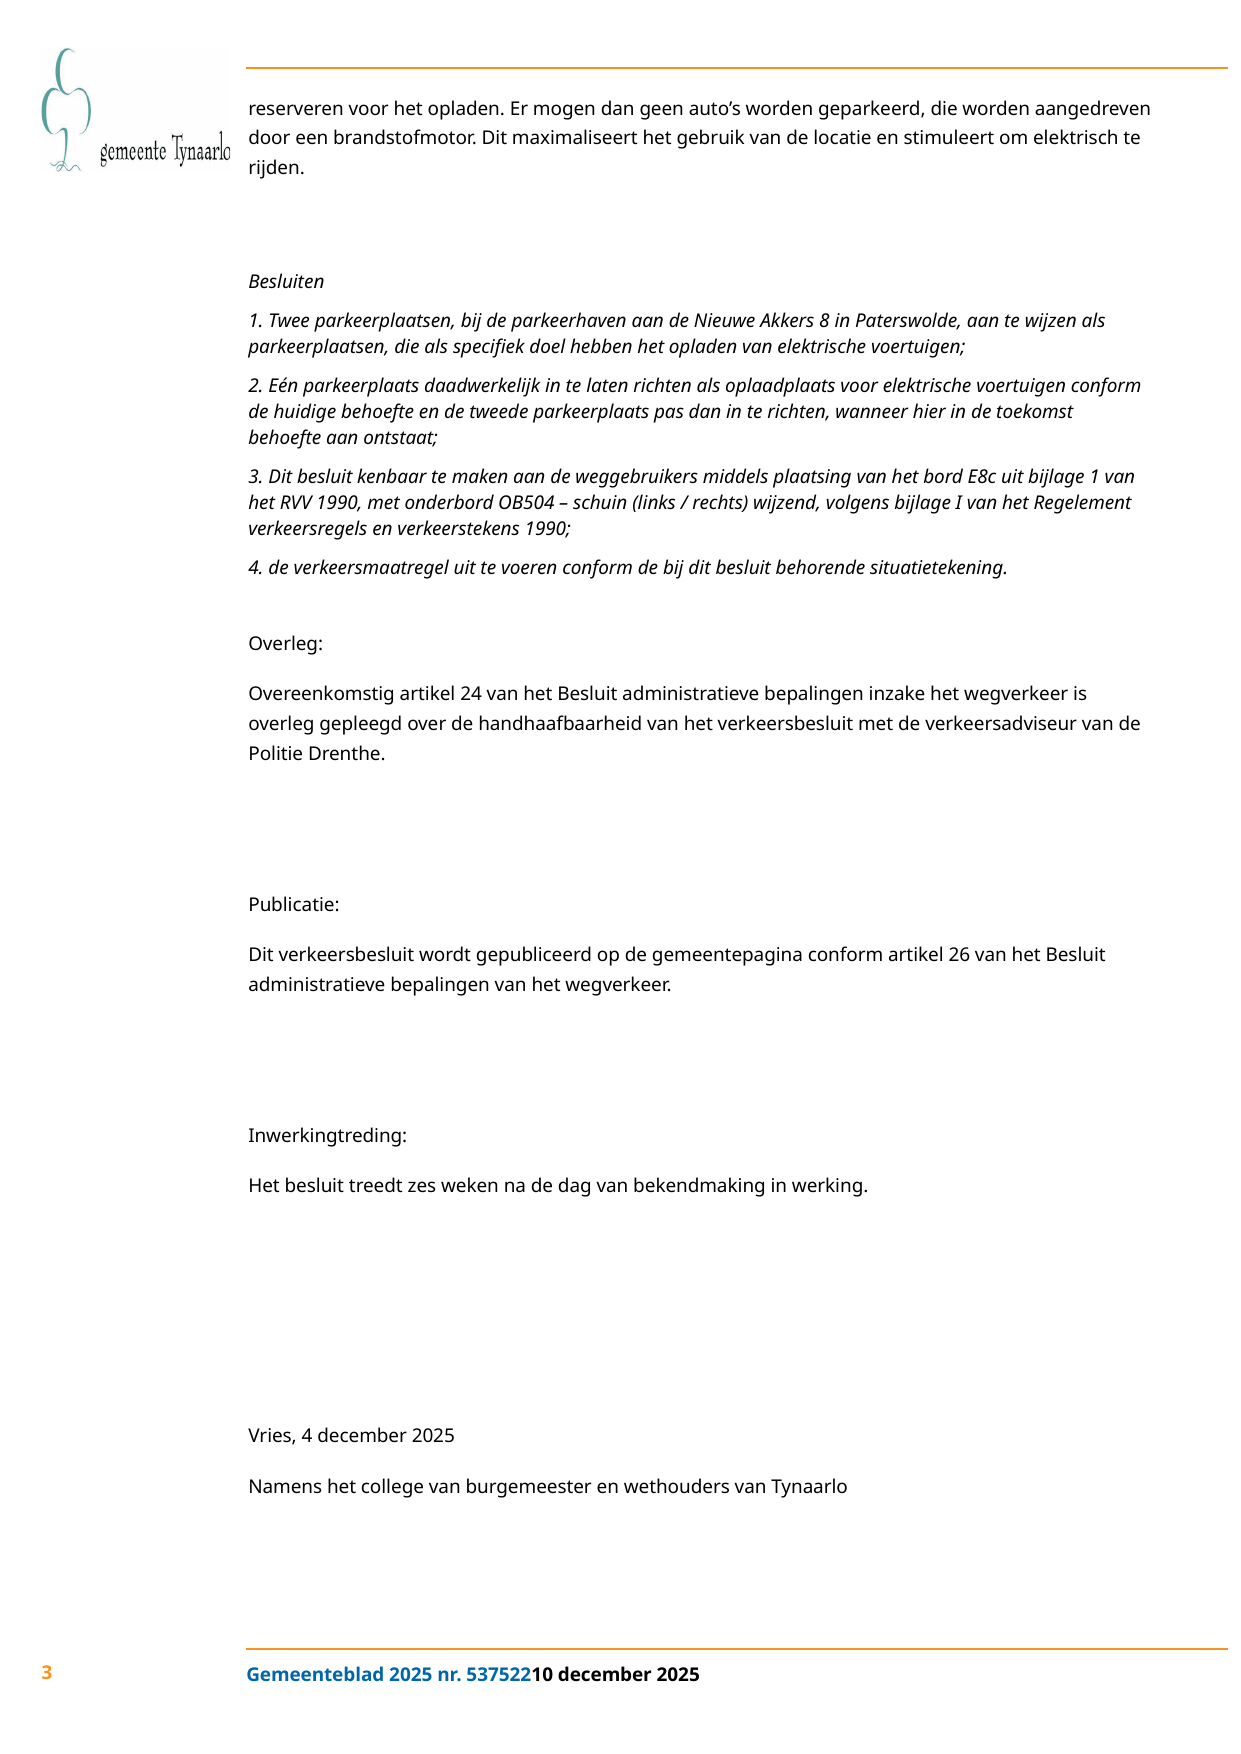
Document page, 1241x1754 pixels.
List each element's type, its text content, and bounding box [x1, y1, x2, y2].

text Besluiten [248, 268, 1152, 294]
text Het besluit treedt zes weken na de dag van bekendmaking in werking. [248, 1173, 1152, 1198]
text Inwerkingtreding: [248, 1122, 1152, 1148]
text Overeenkomstig artikel 24 van het Besluit administratieve bepalingen inzake het wegverkeer is overleg gepleegd over de handhaafbaarheid van het verkeersbesluit met de verkeersadviseur van de Politie Drenthe. [248, 681, 1152, 766]
text 2. Eén parkeerplaats daadwerkelijk in te laten richten als oplaadplaats voor elektrische voertuigen conform de huidige behoefte en de tweede parkeerplaats pas dan in te richten, wanneer hier in de toekomst behoefte aan ontstaat; [248, 373, 1152, 450]
text Publicatie: [248, 891, 1152, 917]
picture [41, 47, 231, 172]
text 1. Twee parkeerplaatsen, bij de parkeerhaven aan de Nieuwe Akkers 8 in Paterswolde, aan te wijzen als parkeerplaatsen, die als specifiek doel hebben het opladen van elektrische voertuigen; [248, 308, 1152, 359]
text Namens het college van burgemeester en wethouders van Tynaarlo [248, 1474, 1152, 1499]
text 3. Dit besluit kenbaar te maken aan de weggebruikers middels plaatsing van het bord E8c uit bijlage 1 van het RVV 1990, met onderbord OB504 – schuin (links / rechts) wijzend, volgens bijlage I van het Regelement verkeersregels en verkeerstekens 1990; [248, 463, 1152, 541]
text Dit verkeersbesluit wordt gepubliceerd op de gemeentepagina conform artikel 26 van het Besluit administratieve bepalingen van het wegverkeer. [248, 941, 1152, 997]
text Overleg: [248, 630, 1152, 656]
text Vries, 4 december 2025 [248, 1422, 1152, 1448]
text reserveren voor het opladen. Er mogen dan geen auto’s worden geparkeerd, die worden aangedreven door een brandstofmotor. Dit maximaliseert het gebruik van de locatie en stimuleert om elektrisch te rijden. [248, 95, 1152, 180]
text 4. de verkeersmaatregel uit te voeren conform de bij dit besluit behorende situatietekening. [248, 554, 1152, 580]
